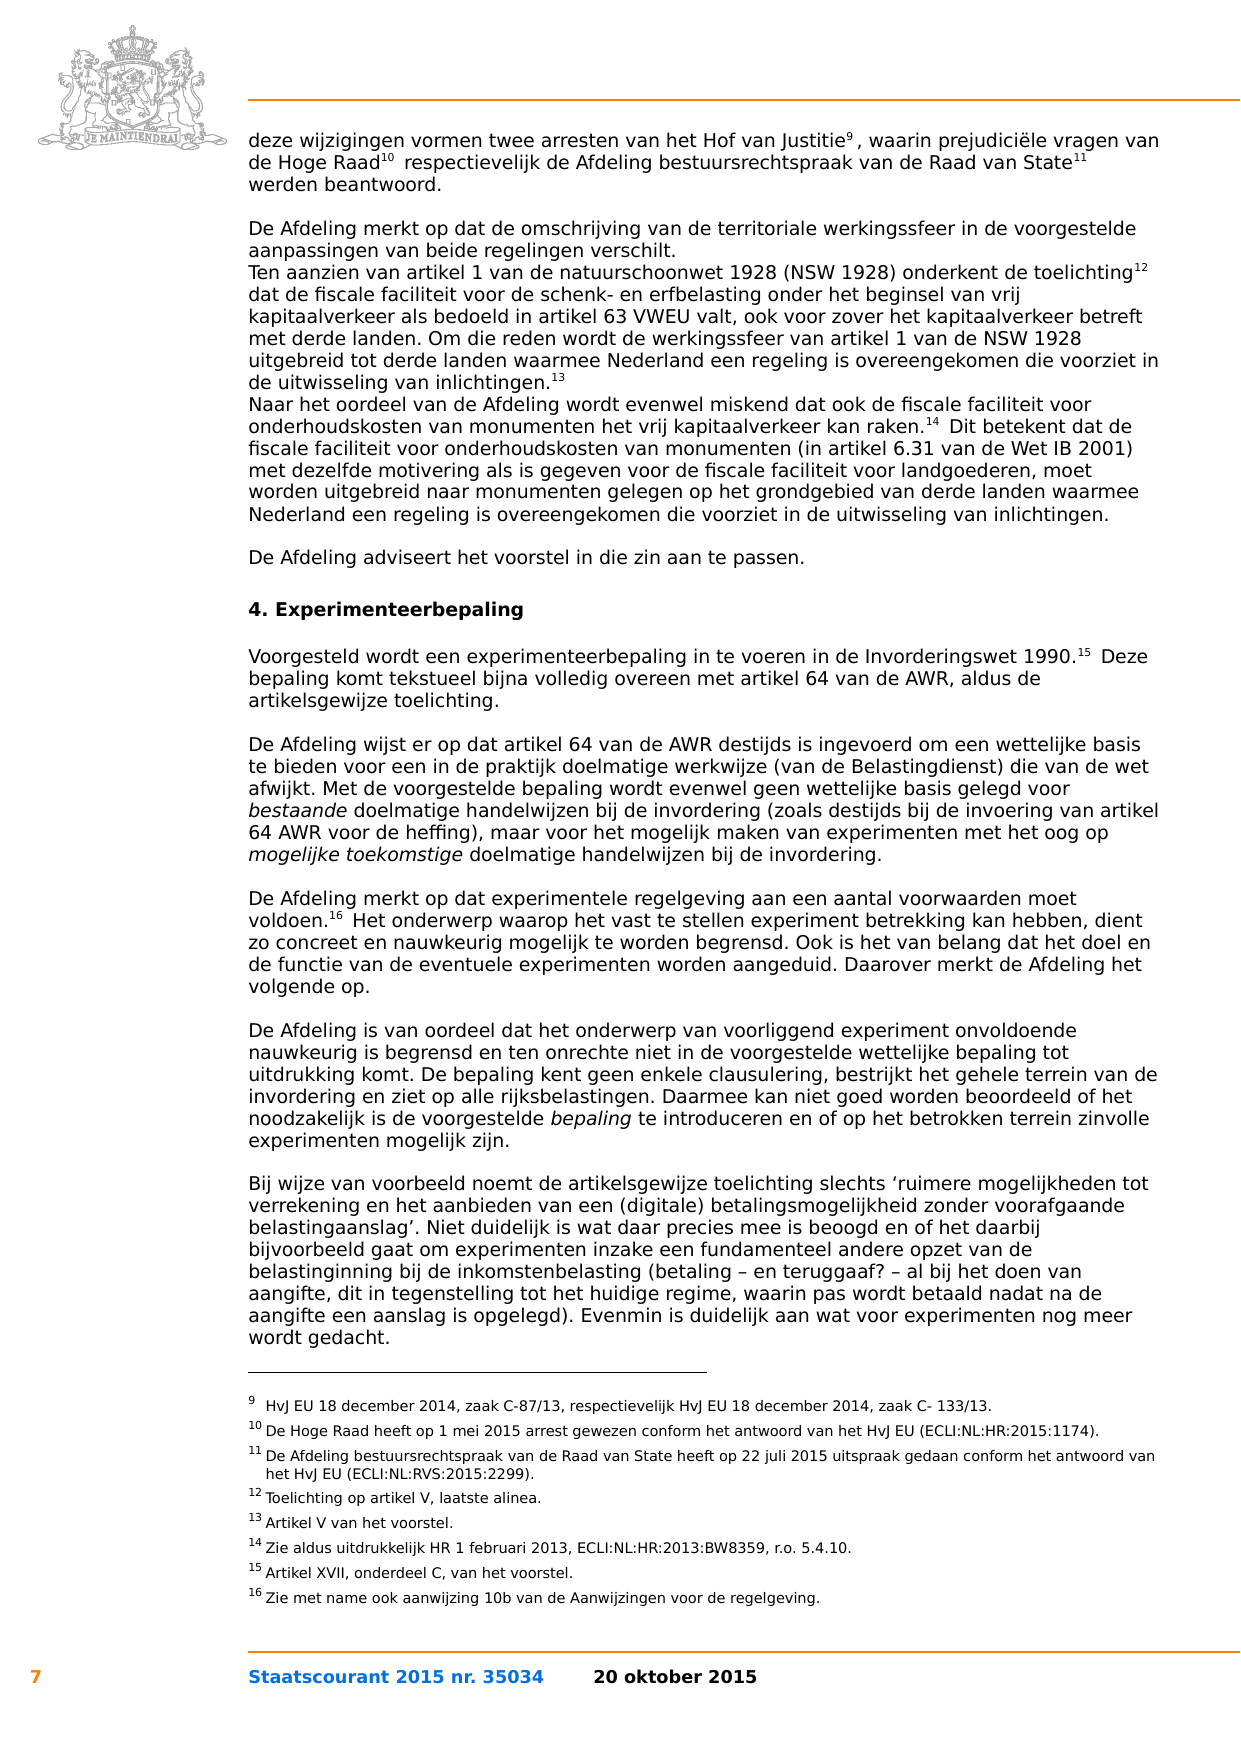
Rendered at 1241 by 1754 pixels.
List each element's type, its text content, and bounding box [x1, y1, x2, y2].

text De Afdeling adviseert het voorstel in die zin aan te passen. [248, 547, 1163, 569]
text Artikel XVII, onderdeel C, van het voorstel. [248, 1561, 1163, 1583]
text Zie aldus uitdrukkelijk HR 1 februari 2013, ECLI:NL:HR:2013:BW8359, r.o. 5.4.10. [248, 1536, 1163, 1558]
text De Hoge Raad heeft op 1 mei 2015 arrest gewezen conform het antwoord van het HvJ EU (ECLI:NL:HR:2015:1174). [248, 1419, 1163, 1441]
text Ten aanzien van artikel 1 van de natuurschoonwet 1928 (NSW 1928) onderkent de toelichting dat de fiscale faciliteit voor de schenk- en erfbelasting onder het beginsel van vrij kapitaalverkeer als bedoeld in artikel 63 VWEU valt, ook voor zover het kapitaalverkeer betreft met derde landen. Om die reden wordt de werkingssfeer van artikel 1 van de NSW 1928 uitgebreid tot derde landen waarmee Nederland een regeling is overeengekomen die voorziet in de uitwisseling van inlichtingen. [248, 262, 1163, 393]
text HvJ EU 18 december 2014, zaak C-87/13, respectievelijk HvJ EU 18 december 2014, zaak C- 133/13. [248, 1394, 1163, 1416]
text Naar het oordeel van de Afdeling wordt evenwel miskend dat ook de fiscale faciliteit voor onderhoudskosten van monumenten het vrij kapitaalverkeer kan raken. Dit betekent dat de fiscale faciliteit voor onderhoudskosten van monumenten (in artikel 6.31 van de Wet IB 2001) met dezelfde motivering als is gegeven voor de fiscale faciliteit voor landgoederen, moet worden uitgebreid naar monumenten gelegen op het grondgebied van derde landen waarmee Nederland een regeling is overeengekomen die voorziet in de uitwisseling van inlichtingen. [248, 393, 1163, 525]
picture [38, 25, 227, 150]
text De Afdeling merkt op dat de omschrijving van de territoriale werkingssfeer in de voorgestelde aanpassingen van beide regelingen verschilt. [248, 218, 1163, 262]
subtitle 4. Experimenteerbepaling [248, 599, 1163, 621]
text Artikel V van het voorstel. [248, 1511, 1163, 1533]
text De Afdeling bestuursrechtspraak van de Raad van State heeft op 22 juli 2015 uitspraak gedaan conform het antwoord van het HvJ EU (ECLI:NL:RVS:2015:2299). [248, 1444, 1163, 1483]
text Voorgesteld wordt een experimenteerbepaling in te voeren in de Invorderingswet 1990. Deze bepaling komt tekstueel bijna volledig overeen met artikel 64 van de AWR, aldus de artikelsgewijze toelichting. [248, 646, 1163, 712]
text Toelichting op artikel V, laatste alinea. [248, 1486, 1163, 1508]
text Zie met name ook aanwijzing 10b van de Aanwijzingen voor de regelgeving. [248, 1586, 1163, 1608]
text Bij wijze van voorbeeld noemt de artikelsgewijze toelichting slechts ‘ruimere mogelijkheden tot verrekening en het aanbieden van een (digitale) betalingsmogelijkheid zonder voorafgaande belastingaanslag’. Niet duidelijk is wat daar precies mee is beoogd en of het daarbij bijvoorbeeld gaat om experimenten inzake een fundamenteel andere opzet van de belastinginning bij de inkomstenbelasting (betaling – en teruggaaf? – al bij het doen van aangifte, dit in tegenstelling tot het huidige regime, waarin pas wordt betaald nadat na de aangifte een aanslag is opgelegd). Evenmin is duidelijk aan wat voor experimenten nog meer wordt gedacht. [248, 1173, 1163, 1349]
text De Afdeling is van oordeel dat het onderwerp van voorliggend experiment onvoldoende nauwkeurig is begrensd en ten onrechte niet in de voorgestelde wettelijke bepaling tot uitdrukking komt. De bepaling kent geen enkele clausulering, bestrijkt het gehele terrein van de invordering en ziet op alle rijksbelastingen. Daarmee kan niet goed worden beoordeeld of het noodzakelijk is de voorgestelde bepaling te introduceren en of op het betrokken terrein zinvolle experimenten mogelijk zijn. [248, 1019, 1163, 1151]
text De Afdeling wijst er op dat artikel 64 van de AWR destijds is ingevoerd om een wettelijke basis te bieden voor een in de praktijk doelmatige werkwijze (van de Belastingdienst) die van de wet afwijkt. Met de voorgestelde bepaling wordt evenwel geen wettelijke basis gelegd voor bestaande doelmatige handelwijzen bij de invordering (zoals destijds bij de invoering van artikel 64 AWR voor de heffing), maar voor het mogelijk maken van experimenten met het oog op mogelijke toekomstige doelmatige handelwijzen bij de invordering. [248, 734, 1163, 866]
text De Afdeling merkt op dat experimentele regelgeving aan een aantal voorwaarden moet voldoen. Het onderwerp waarop het vast te stellen experiment betrekking kan hebben, dient zo concreet en nauwkeurig mogelijk te worden begrensd. Ook is het van belang dat het doel en de functie van de eventuele experimenten worden aangeduid. Daarover merkt de Afdeling het volgende op. [248, 888, 1163, 998]
text deze wijzigingen vormen twee arresten van het Hof van Justitie, waarin prejudiciële vragen van de Hoge Raad respectievelijk de Afdeling bestuursrechtspraak van de Raad van State werden beantwoord. [248, 130, 1163, 196]
